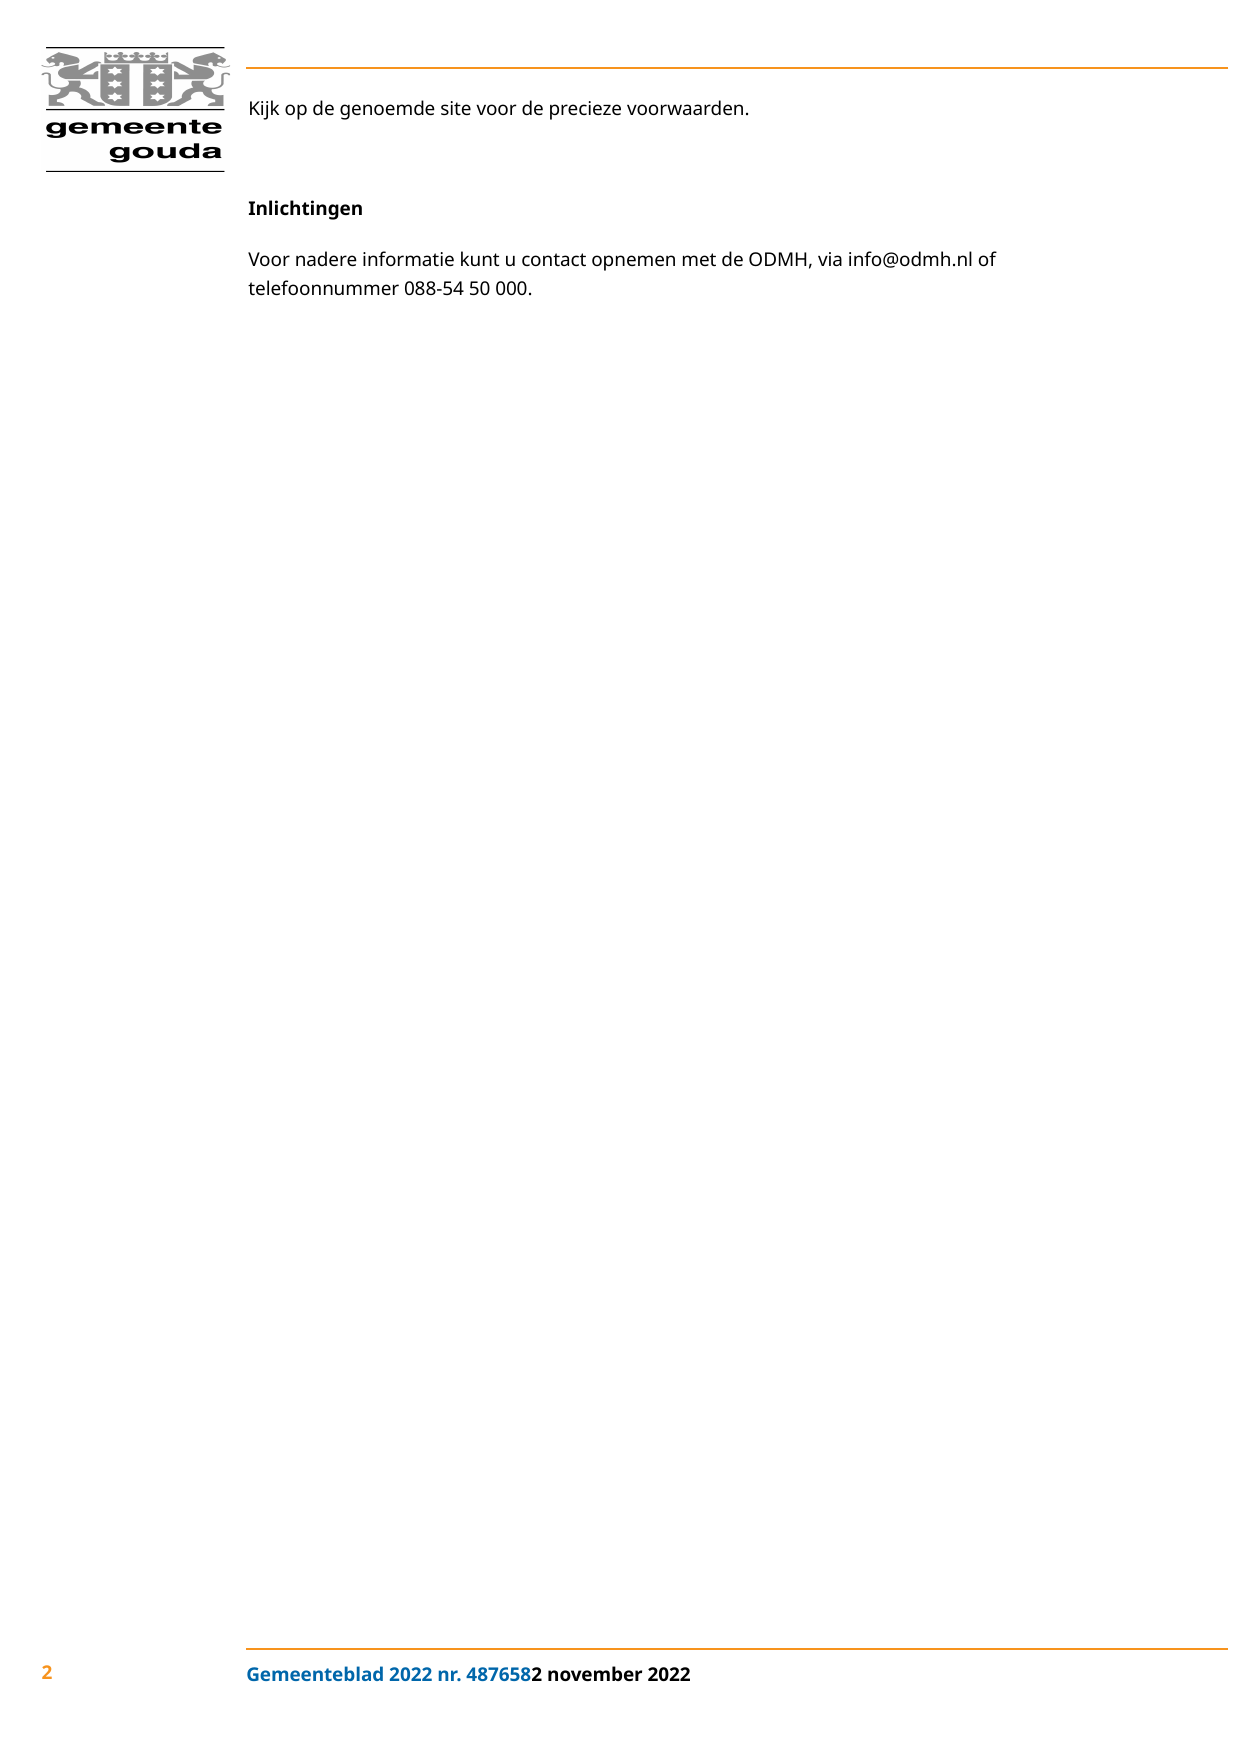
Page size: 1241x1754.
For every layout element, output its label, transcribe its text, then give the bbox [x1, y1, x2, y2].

text Kijk op de genoemde site voor de precieze voorwaarden. [248, 95, 1152, 121]
text Inlichtingen [248, 196, 1152, 221]
text Voor nadere informatie kunt u contact opnemen met de ODMH, via info@odmh.nl of telefoonnummer 088-54 50 000. [248, 246, 1152, 301]
picture [41, 47, 231, 172]
